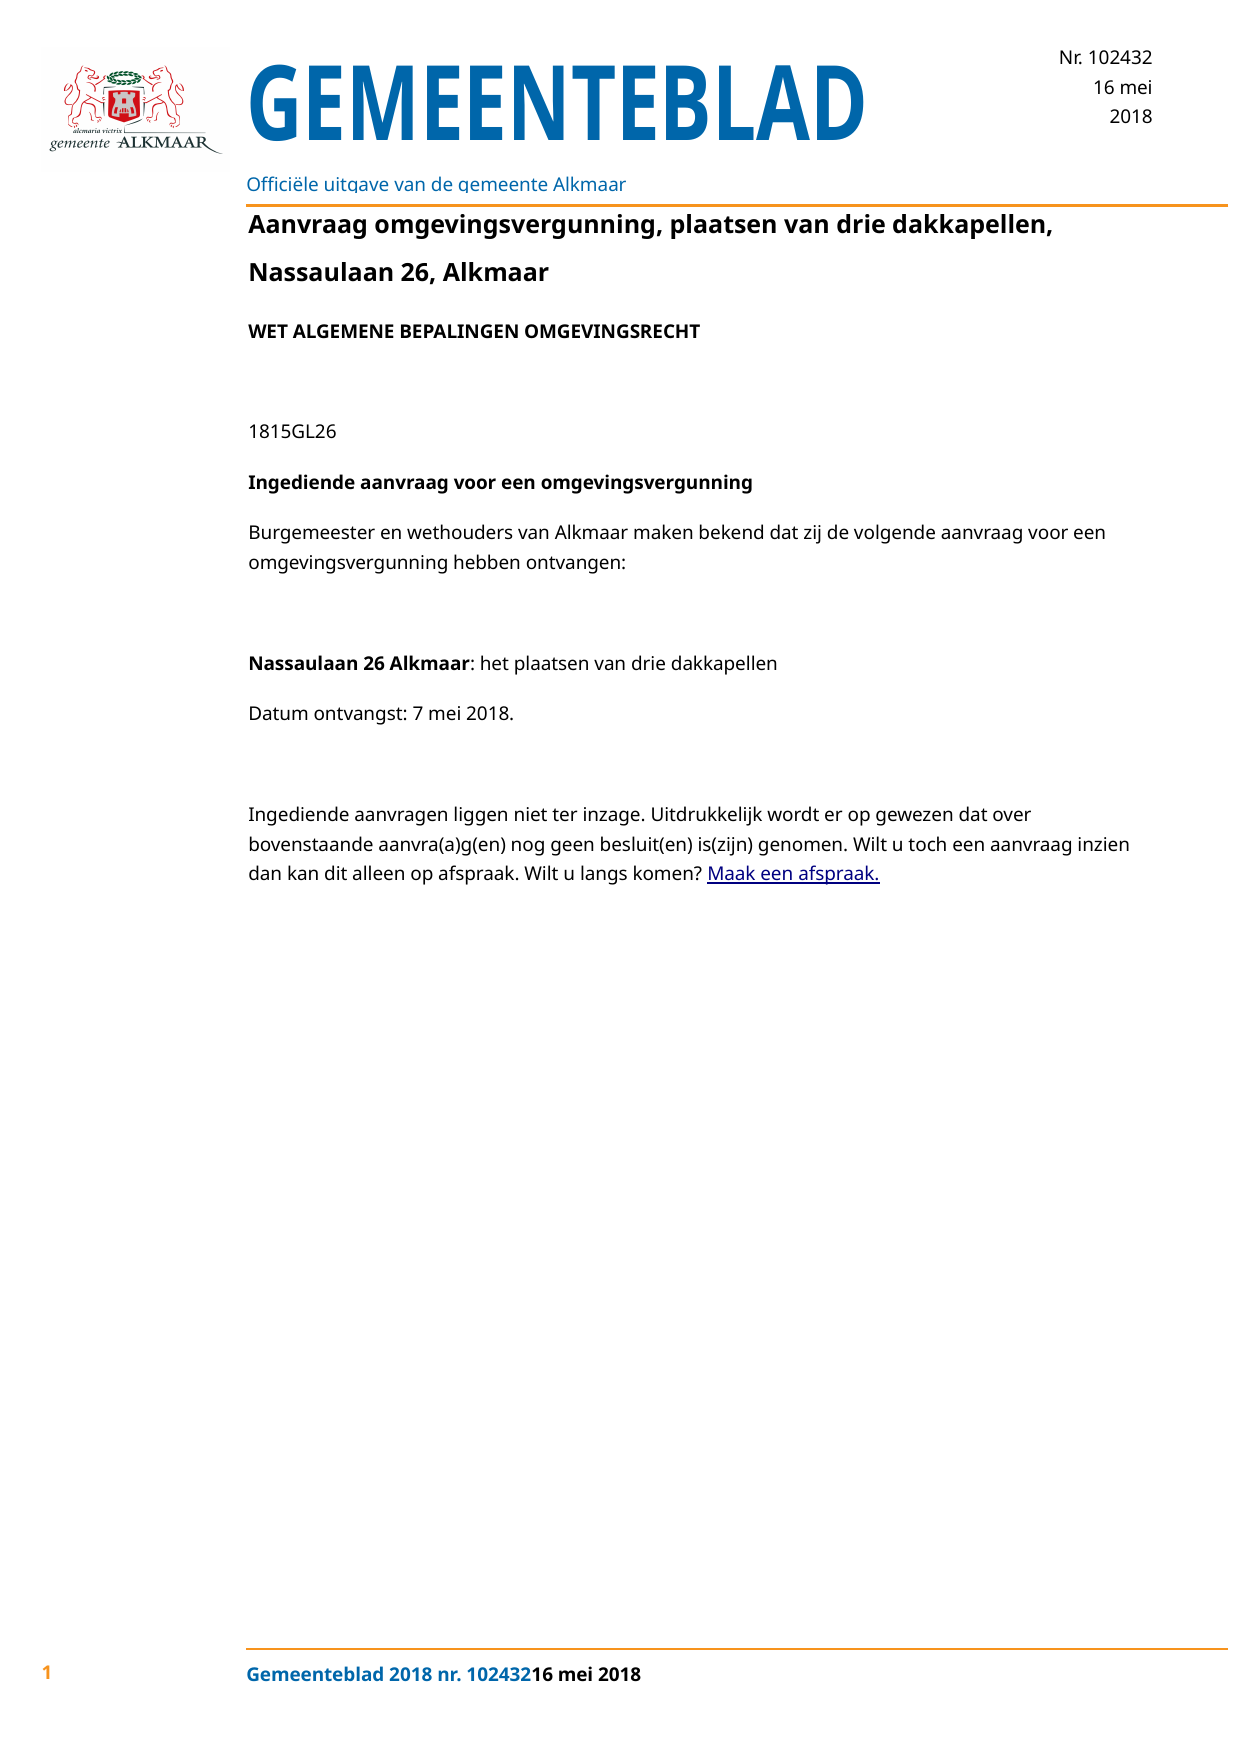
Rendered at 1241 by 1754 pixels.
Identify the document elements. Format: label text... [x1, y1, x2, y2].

picture [41, 47, 231, 172]
text Nassaulaan 26 Alkmaar: het plaatsen van drie dakkapellen [248, 650, 1152, 676]
text 1815GL26 [248, 419, 1152, 444]
text Burgemeester en wethouders van Alkmaar maken bekend dat zij de volgende aanvraag voor een omgevingsvergunning hebben ontvangen: [248, 519, 1152, 575]
text Ingediende aanvragen liggen niet ter inzage. Uitdrukkelijk wordt er op gewezen dat over bovenstaande aanvra(a)g(en) nog geen besluit(en) is(zijn) genomen. Wilt u toch een aanvraag inzien dan kan dit alleen op afspraak. Wilt u langs komen? Maak een afspraak. [248, 801, 1152, 886]
text Datum ontvangst: 7 mei 2018. [248, 700, 1152, 726]
text WET ALGEMENE BEPALINGEN OMGEVINGSRECHT [248, 318, 1152, 344]
text Ingediende aanvraag voor een omgevingsvergunning [248, 469, 1152, 495]
text Aanvraag omgevingsvergunning, plaatsen van drie dakkapellen, Nassaulaan 26, Alkmaar [248, 207, 1152, 288]
